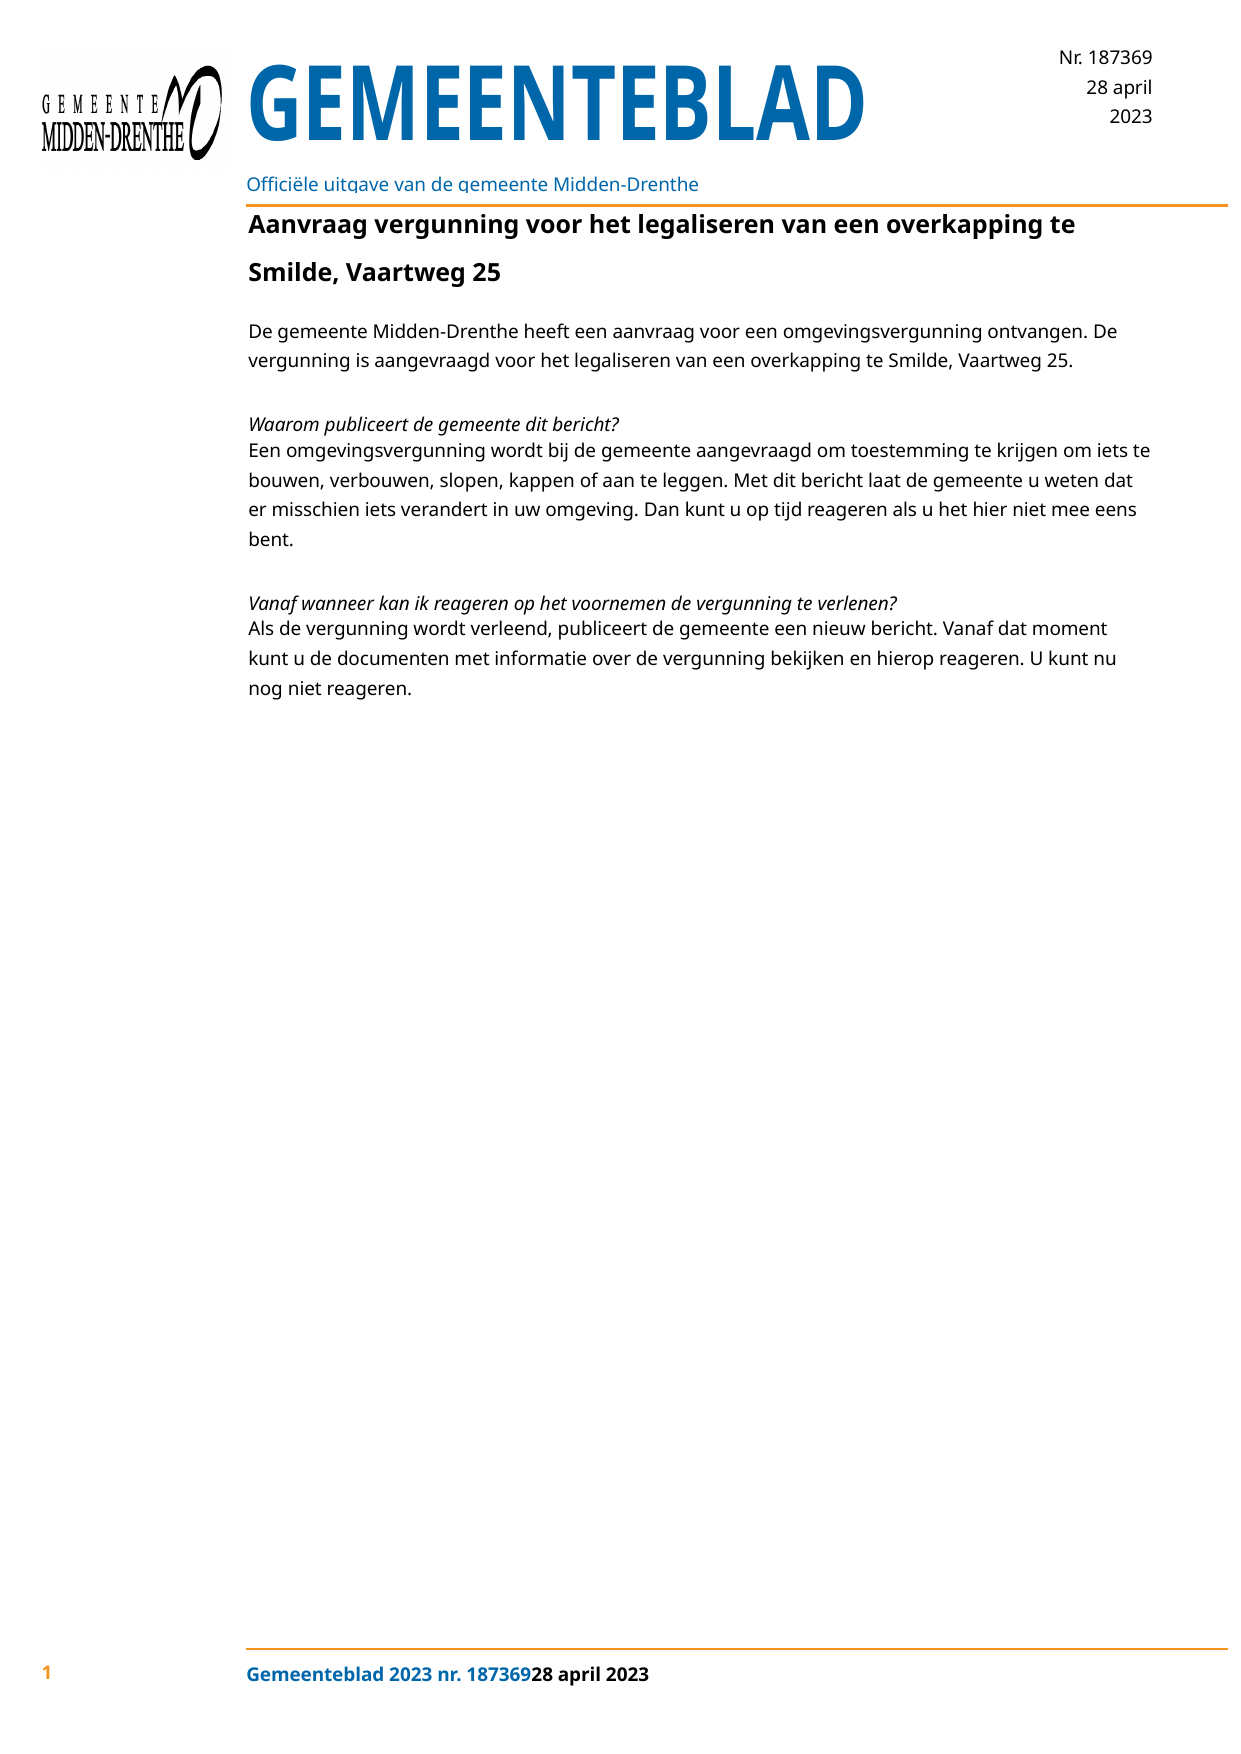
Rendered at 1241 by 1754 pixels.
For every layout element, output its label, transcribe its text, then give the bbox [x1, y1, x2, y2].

text Waarom publiceert de gemeente dit bericht? [248, 411, 1152, 437]
text Een omgevingsvergunning wordt bij de gemeente aangevraagd om toestemming te krijgen om iets te bouwen, verbouwen, slopen, kappen of aan te leggen. Met dit bericht laat de gemeente u weten dat er misschien iets verandert in uw omgeving. Dan kunt u op tijd reageren als u het hier niet mee eens bent. [248, 437, 1152, 552]
text De gemeente Midden-Drenthe heeft een aanvraag voor een omgevingsvergunning ontvangen. De vergunning is aangevraagd voor het legaliseren van een overkapping te Smilde, Vaartweg 25. [248, 318, 1152, 373]
text Als de vergunning wordt verleend, publiceert de gemeente een nieuw bericht. Vanaf dat moment kunt u de documenten met informatie over de vergunning bekijken en hierop reageren. U kunt nu nog niet reageren. [248, 616, 1152, 701]
text Vanaf wanneer kan ik reageren op het voornemen de vergunning te verlenen? [248, 590, 1152, 616]
picture [41, 47, 231, 172]
text Aanvraag vergunning voor het legaliseren van een overkapping te Smilde, Vaartweg 25 [248, 207, 1152, 288]
